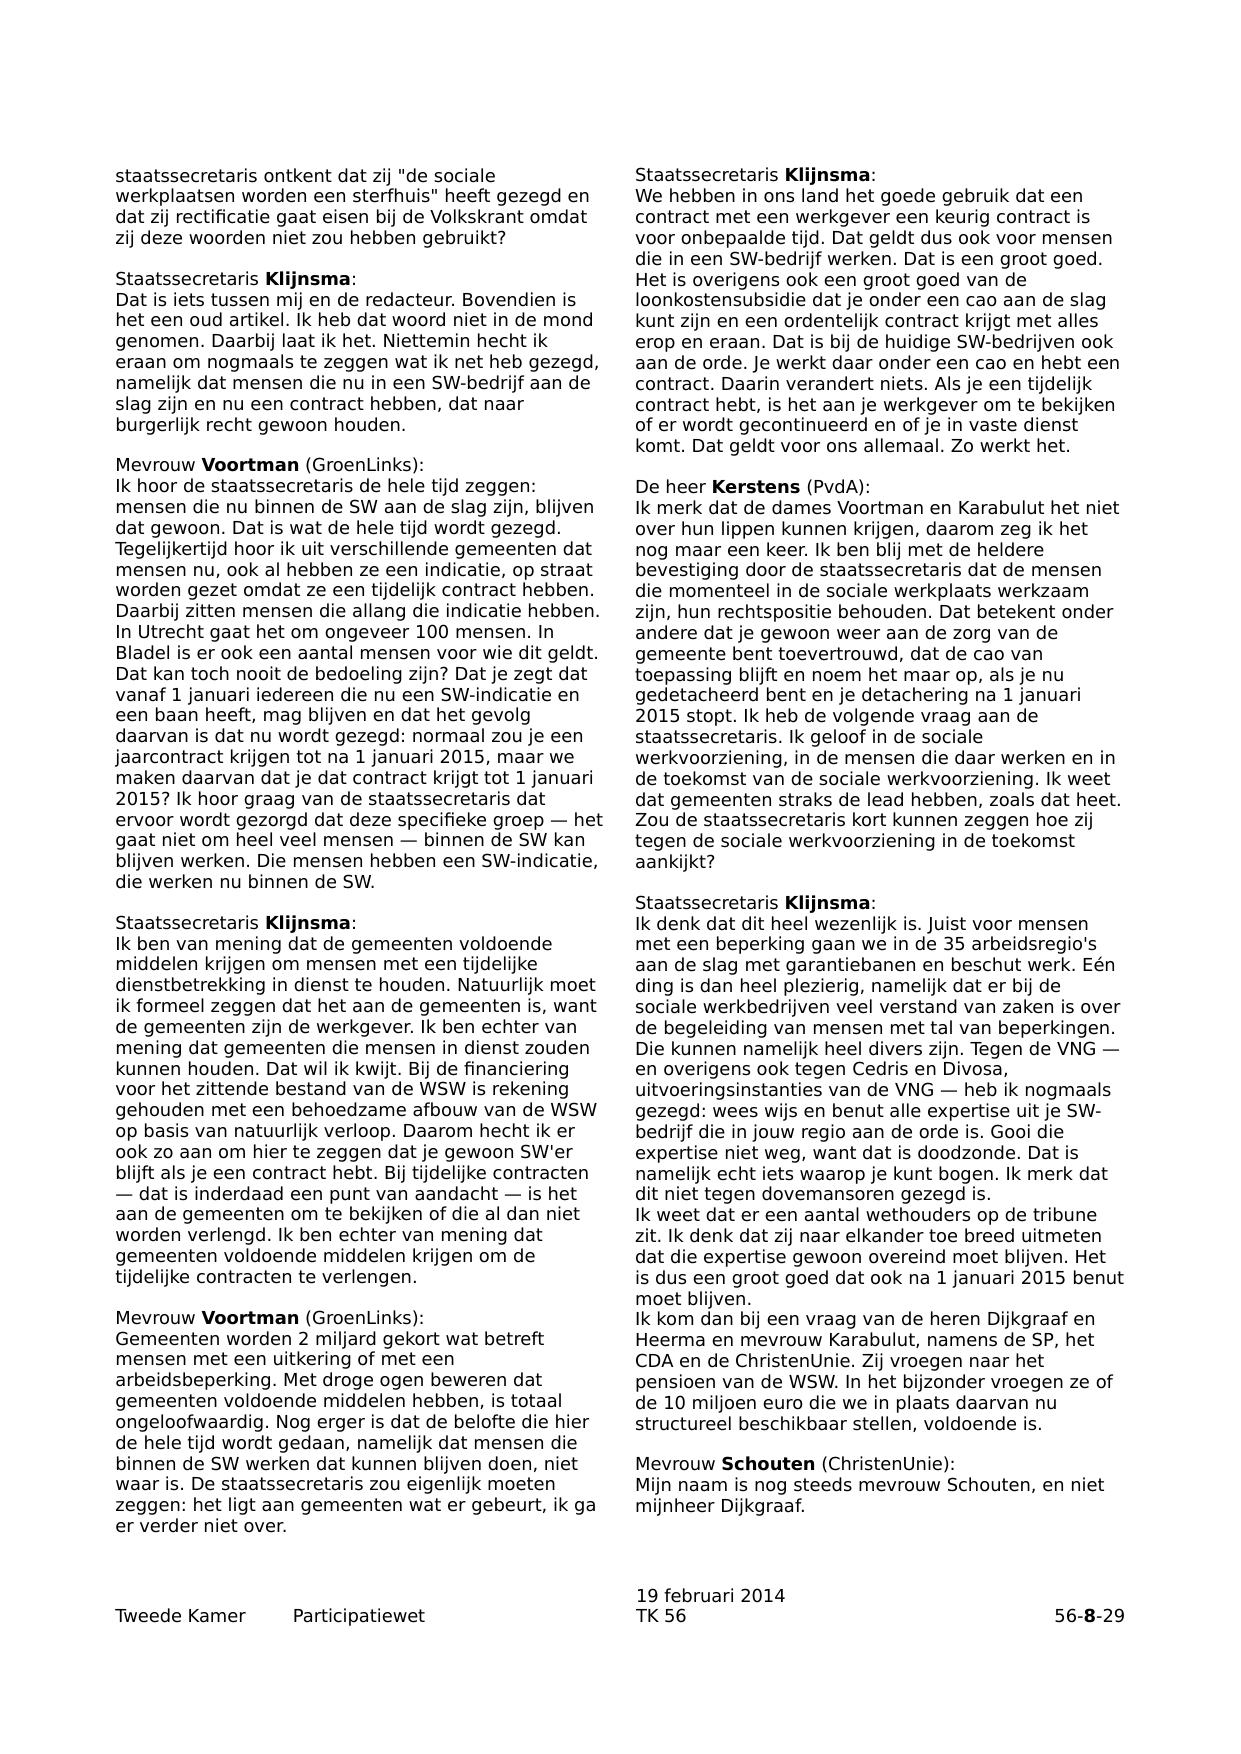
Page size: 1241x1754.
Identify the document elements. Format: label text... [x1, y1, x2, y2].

text Ik denk dat dit heel wezenlijk is. Juist voor mensen met een beperking gaan we in de 35 arbeidsregio's aan de slag met garantiebanen en beschut werk. Eén ding is dan heel plezierig, namelijk dat er bij de sociale werkbedrijven veel verstand van zaken is over de begeleiding van mensen met tal van beperkingen. Die kunnen namelijk heel divers zijn. Tegen de VNG — en overigens ook tegen Cedris en Divosa, uitvoeringsinstanties van de VNG — heb ik nogmaals gezegd: wees wijs en benut alle expertise uit je SW-bedrijf die in jouw regio aan de orde is. Gooi die expertise niet weg, want dat is doodzonde. Dat is namelijk echt iets waarop je kunt bogen. Ik merk dat dit niet tegen dovemansoren gezegd is. [635, 913, 1125, 1205]
text Mevrouw Schouten (ChristenUnie): [635, 1454, 1125, 1475]
text Staatssecretaris Klijnsma: [115, 269, 605, 289]
text Dat is iets tussen mij en de redacteur. Bovendien is het een oud artikel. Ik heb dat woord niet in de mond genomen. Daarbij laat ik het. Niettemin hecht ik eraan om nogmaals te zeggen wat ik net heb gezegd, namelijk dat mensen die nu in een SW-bedrijf aan de slag zijn en nu een contract hebben, dat naar burgerlijk recht gewoon houden. [115, 289, 605, 435]
text Ik weet dat er een aantal wethouders op de tribune zit. Ik denk dat zij naar elkander toe breed uitmeten dat die expertise gewoon overeind moet blijven. Het is dus een groot goed dat ook na 1 januari 2015 benut moet blijven. [635, 1205, 1125, 1309]
text De heer Kerstens (PvdA): [635, 477, 1125, 498]
text Mevrouw Voortman (GroenLinks): [115, 455, 605, 476]
text Ik hoor de staatssecretaris de hele tijd zeggen: mensen die nu binnen de SW aan de slag zijn, blijven dat gewoon. Dat is wat de hele tijd wordt gezegd. Tegelijkertijd hoor ik uit verschillende gemeenten dat mensen nu, ook al hebben ze een indicatie, op straat worden gezet omdat ze een tijdelijk contract hebben. Daarbij zitten mensen die allang die indicatie hebben. In Utrecht gaat het om ongeveer 100 mensen. In Bladel is er ook een aantal mensen voor wie dit geldt. Dat kan toch nooit de bedoeling zijn? Dat je zegt dat vanaf 1 januari iedereen die nu een SW-indicatie en een baan heeft, mag blijven en dat het gevolg daarvan is dat nu wordt gezegd: normaal zou je een jaarcontract krijgen tot na 1 januari 2015, maar we maken daarvan dat je dat contract krijgt tot 1 januari 2015? Ik hoor graag van de staatssecretaris dat ervoor wordt gezorgd dat deze specifieke groep — het gaat niet om heel veel mensen — binnen de SW kan blijven werken. Die mensen hebben een SW-indicatie, die werken nu binnen de SW. [115, 476, 605, 893]
text staatssecretaris ontkent dat zij "de sociale werkplaatsen worden een sterfhuis" heeft gezegd en dat zij rectificatie gaat eisen bij de Volkskrant omdat zij deze woorden niet zou hebben gebruikt? [115, 165, 605, 249]
text Ik kom dan bij een vraag van de heren Dijkgraaf en Heerma en mevrouw Karabulut, namens de SP, het CDA en de ChristenUnie. Zij vroegen naar het pensioen van de WSW. In het bijzonder vroegen ze of de 10 miljoen euro die we in plaats daarvan nu structureel beschikbaar stellen, voldoende is. [635, 1309, 1125, 1434]
text Staatssecretaris Klijnsma: [635, 893, 1125, 913]
text Mevrouw Voortman (GroenLinks): [115, 1307, 605, 1328]
text Gemeenten worden 2 miljard gekort wat betreft mensen met een uitkering of met een arbeidsbeperking. Met droge ogen beweren dat gemeenten voldoende middelen hebben, is totaal ongeloofwaardig. Nog erger is dat de belofte die hier de hele tijd wordt gedaan, namelijk dat mensen die binnen de SW werken dat kunnen blijven doen, niet waar is. De staatssecretaris zou eigenlijk moeten zeggen: het ligt aan gemeenten wat er gebeurt, ik ga er verder niet over. [115, 1328, 605, 1537]
text Staatssecretaris Klijnsma: [635, 165, 1125, 186]
text Ik merk dat de dames Voortman en Karabulut het niet over hun lippen kunnen krijgen, daarom zeg ik het nog maar een keer. Ik ben blij met de heldere bevestiging door de staatssecretaris dat de mensen die momenteel in de sociale werkplaats werkzaam zijn, hun rechtspositie behouden. Dat betekent onder andere dat je gewoon weer aan de zorg van de gemeente bent toevertrouwd, dat de cao van toepassing blijft en noem het maar op, als je nu gedetacheerd bent en je detachering na 1 januari 2015 stopt. Ik heb de volgende vraag aan de staatssecretaris. Ik geloof in de sociale werkvoorziening, in de mensen die daar werken en in de toekomst van de sociale werkvoorziening. Ik weet dat gemeenten straks de lead hebben, zoals dat heet. Zou de staatssecretaris kort kunnen zeggen hoe zij tegen de sociale werkvoorziening in de toekomst aankijkt? [635, 498, 1125, 873]
text Ik ben van mening dat de gemeenten voldoende middelen krijgen om mensen met een tijdelijke dienstbetrekking in dienst te houden. Natuurlijk moet ik formeel zeggen dat het aan de gemeenten is, want de gemeenten zijn de werkgever. Ik ben echter van mening dat gemeenten die mensen in dienst zouden kunnen houden. Dat wil ik kwijt. Bij de financiering voor het zittende bestand van de WSW is rekening gehouden met een behoedzame afbouw van de WSW op basis van natuurlijk verloop. Daarom hecht ik er ook zo aan om hier te zeggen dat je gewoon SW'er blijft als je een contract hebt. Bij tijdelijke contracten — dat is inderdaad een punt van aandacht — is het aan de gemeenten om te bekijken of die al dan niet worden verlengd. Ik ben echter van mening dat gemeenten voldoende middelen krijgen om de tijdelijke contracten te verlengen. [115, 933, 605, 1287]
text We hebben in ons land het goede gebruik dat een contract met een werkgever een keurig contract is voor onbepaalde tijd. Dat geldt dus ook voor mensen die in een SW-bedrijf werken. Dat is een groot goed. Het is overigens ook een groot goed van de loonkostensubsidie dat je onder een cao aan de slag kunt zijn en een ordentelijk contract krijgt met alles erop en eraan. Dat is bij de huidige SW-bedrijven ook aan de orde. Je werkt daar onder een cao en hebt een contract. Daarin verandert niets. Als je een tijdelijk contract hebt, is het aan je werkgever om te bekijken of er wordt gecontinueerd en of je in vaste dienst komt. Dat geldt voor ons allemaal. Zo werkt het. [635, 186, 1125, 457]
text Mijn naam is nog steeds mevrouw Schouten, en niet mijnheer Dijkgraaf. [635, 1475, 1125, 1517]
text Staatssecretaris Klijnsma: [115, 913, 605, 933]
